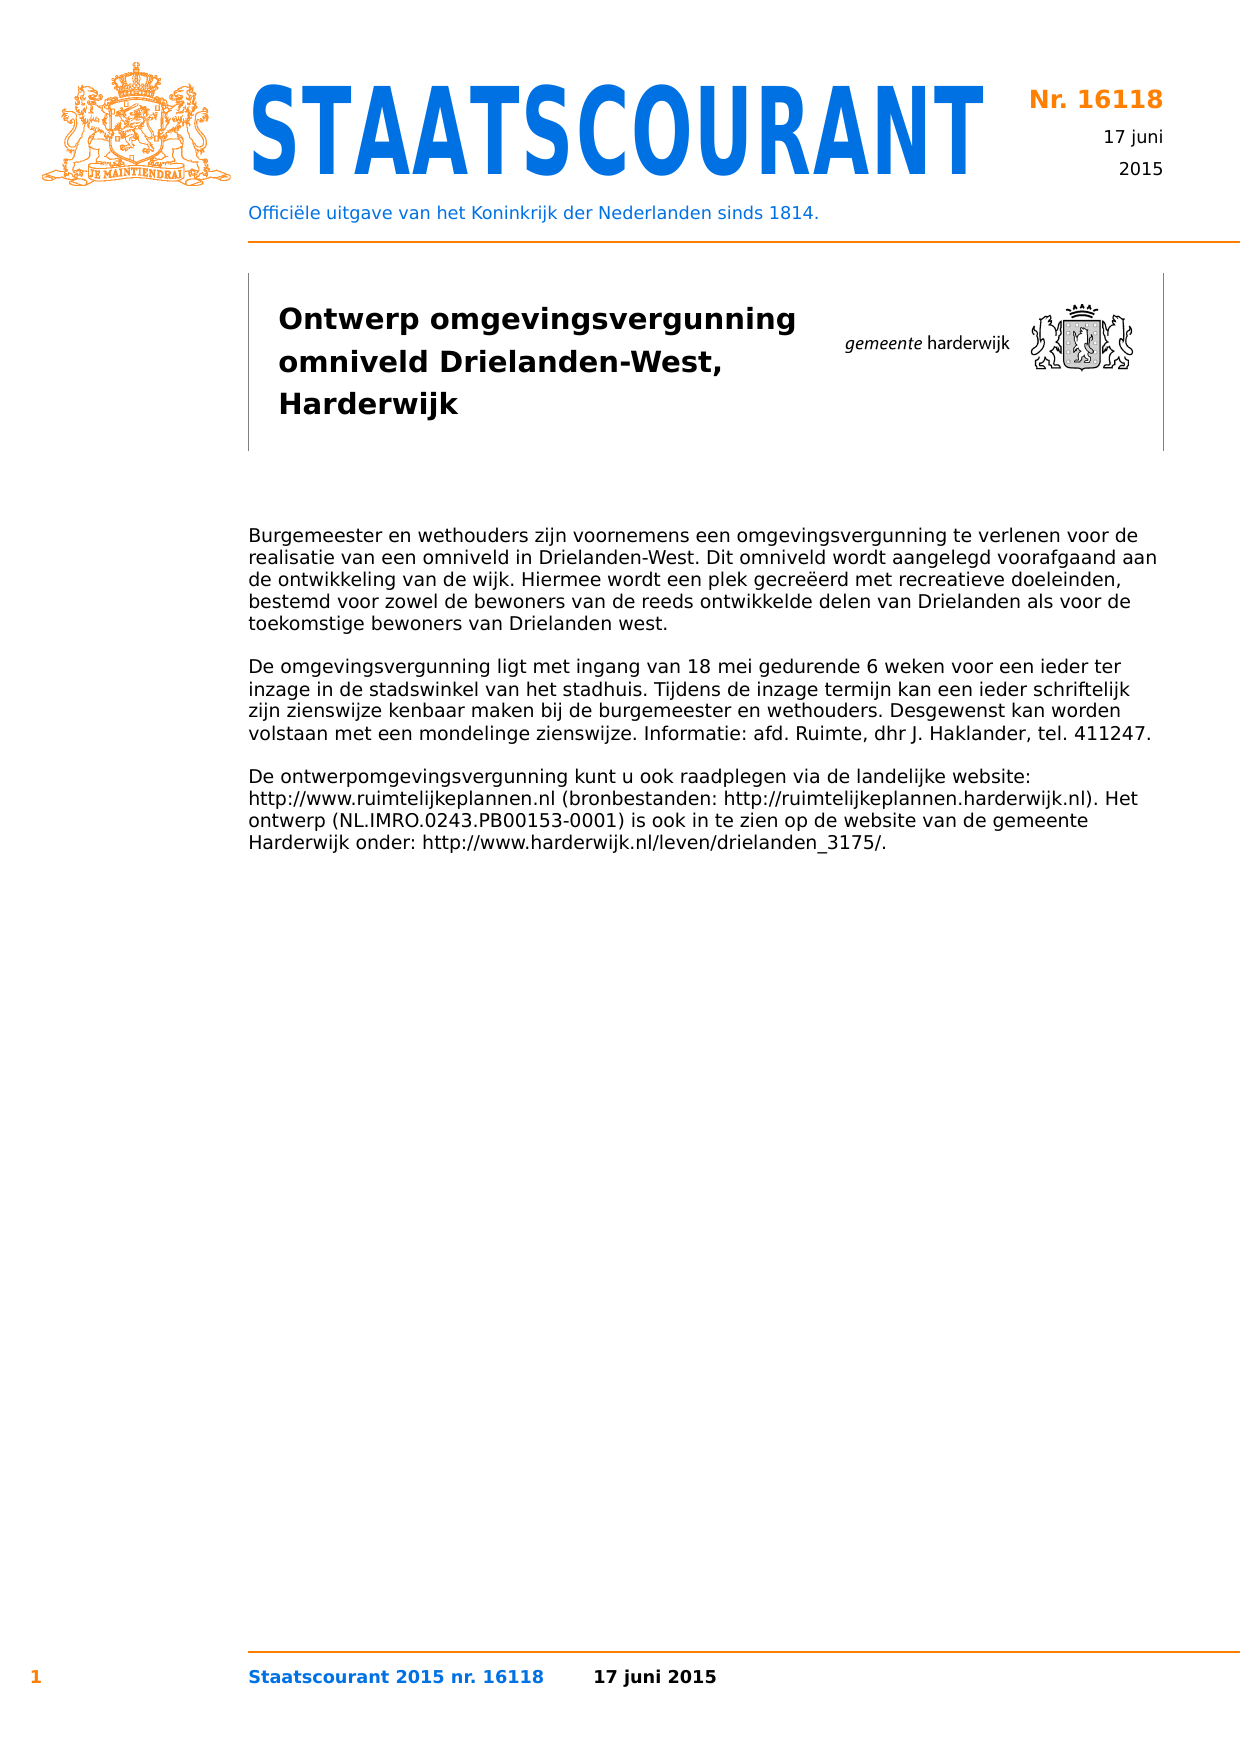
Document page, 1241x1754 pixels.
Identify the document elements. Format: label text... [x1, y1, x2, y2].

subtitle Ontwerp omgevingsvergunning omniveld Drielanden-West, Harderwijk [249, 273, 1163, 451]
table_cell 17 juni [998, 121, 1240, 153]
table_cell Officiële uitgave van het Koninkrijk der Nederlanden sinds 1814. [248, 203, 1240, 241]
table_cell 2015 [998, 153, 1240, 203]
picture [41, 62, 231, 186]
text Burgemeester en wethouders zijn voornemens een omgevingsvergunning te verlenen voor de realisatie van een omniveld in Drielanden-West. Dit omniveld wordt aangelegd voorafgaand aan de ontwikkeling van de wijk. Hiermee wordt een plek gecreëerd met recreatieve doeleinden, bestemd voor zowel de bewoners van de reeds ontwikkelde delen van Drielanden als voor de toekomstige bewoners van Drielanden west. [248, 525, 1163, 634]
picture [844, 302, 1134, 374]
text De omgevingsvergunning ligt met ingang van 18 mei gedurende 6 weken voor een ieder ter inzage in de stadswinkel van het stadhuis. Tijdens de inzage termijn kan een ieder schriftelijk zijn zienswijze kenbaar maken bij de burgemeester en wethouders. Desgewenst kan worden volstaan met een mondelinge zienswijze. Informatie: afd. Ruimte, dhr J. Haklander, tel. 411247. [248, 656, 1163, 744]
table_header [25, 62, 248, 241]
text De ontwerpomgevingsvergunning kunt u ook raadplegen via de landelijke website: http://www.ruimtelijkeplannen.nl (bronbestanden: http://ruimtelijkeplannen.harderwijk.nl). Het ontwerp (NL.IMRO.0243.PB00153-0001) is ook in te zien op de website van de gemeente Harderwijk onder: http://www.harderwijk.nl/leven/drielanden_3175/. [248, 766, 1163, 854]
table_header STAATSCOURANT [248, 62, 998, 203]
table_header Nr. 16118 [998, 62, 1240, 121]
